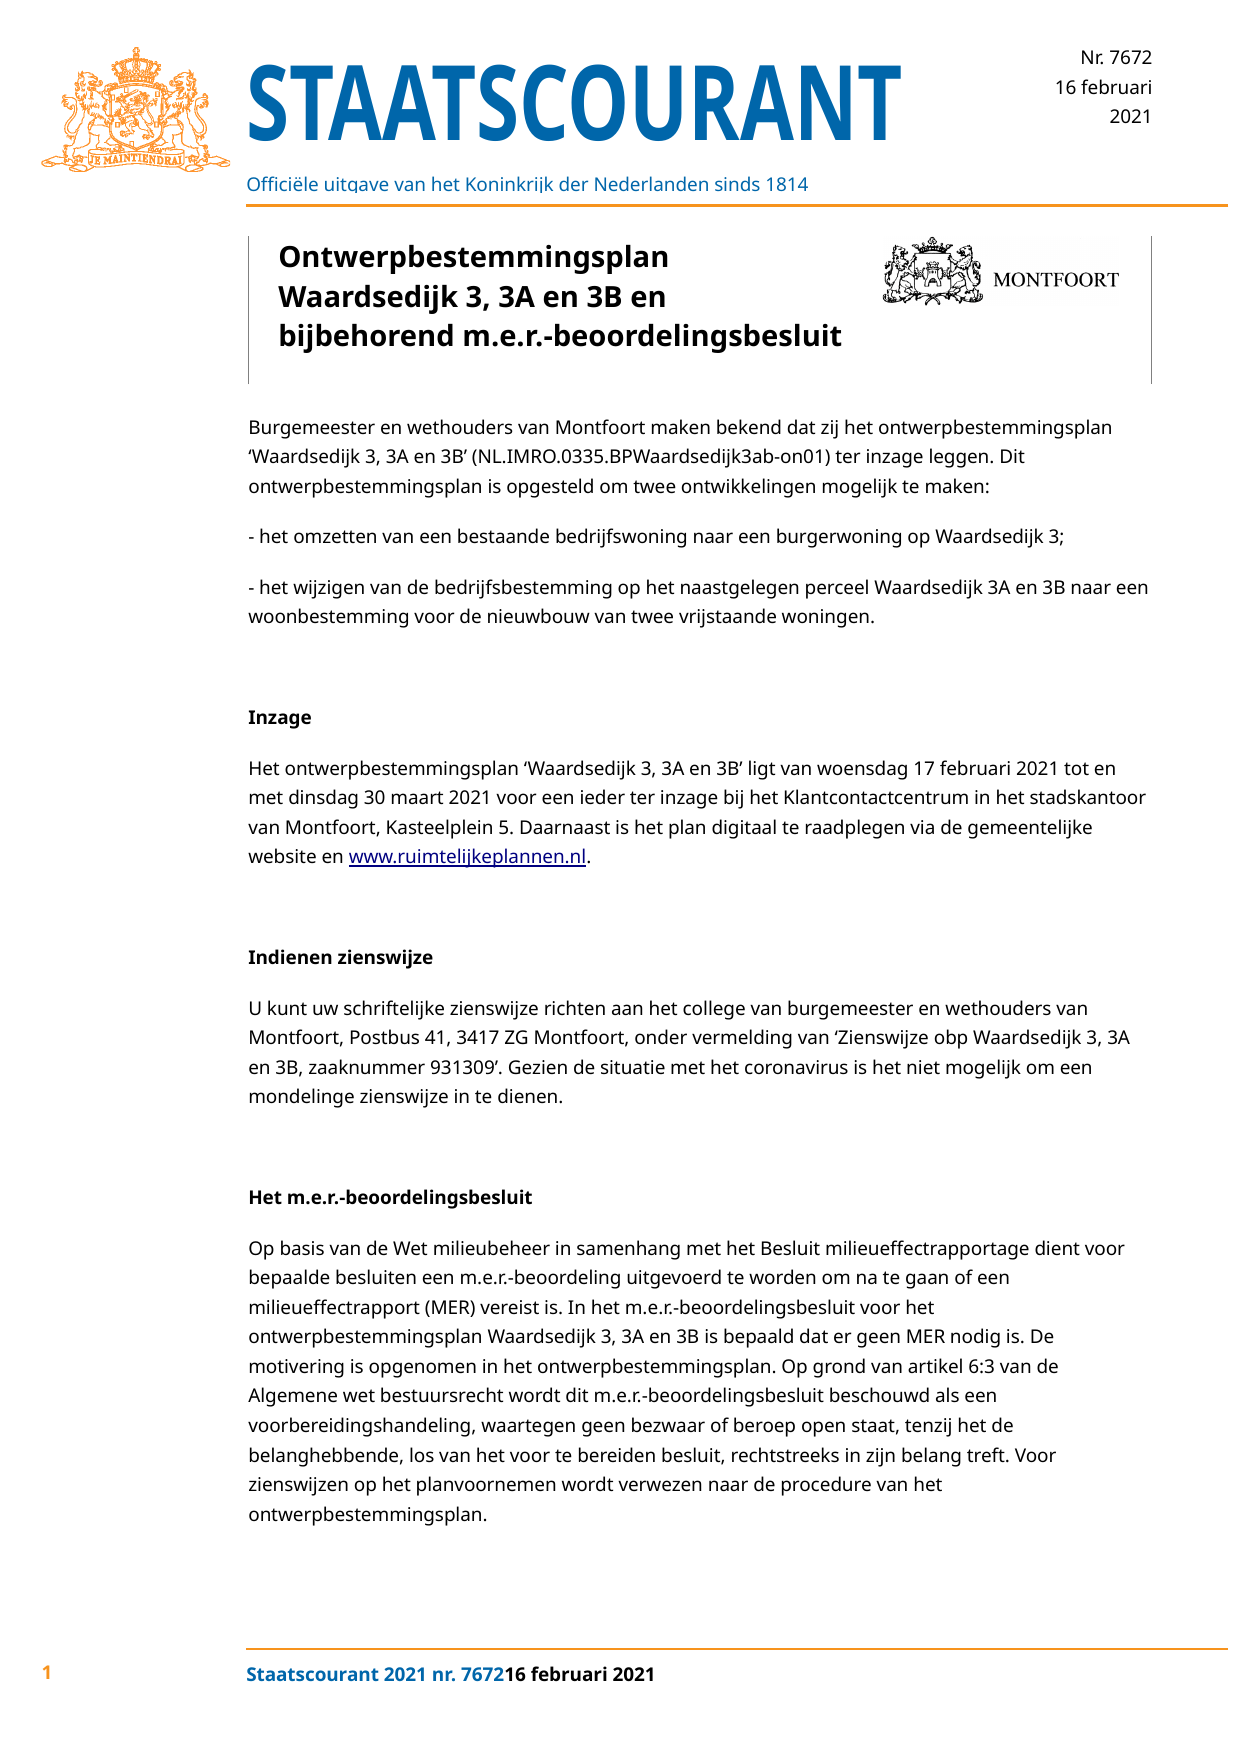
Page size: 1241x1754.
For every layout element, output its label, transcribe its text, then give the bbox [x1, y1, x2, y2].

picture [41, 47, 231, 172]
text Burgemeester en wethouders van Montfoort maken bekend dat zij het ontwerpbestemmingsplan ‘Waardsedijk 3, 3A en 3B’ (NL.IMRO.0335.BPWaardsedijk3ab-on01) ter inzage leggen. Dit ontwerpbestemmingsplan is opgesteld om twee ontwikkelingen mogelijk te maken: [248, 414, 1152, 499]
text Indienen zienswijze [248, 944, 1152, 970]
text - het wijzigen van de bedrijfsbestemming op het naastgelegen perceel Waardsedijk 3A en 3B naar een woonbestemming voor de nieuwbouw van twee vrijstaande woningen. [248, 574, 1152, 629]
picture [882, 236, 1119, 306]
table_header [850, 236, 1151, 384]
table_header Ontwerpbestemmingsplan Waardsedijk 3, 3A en 3B en bijbehorend m.e.r.-beoordelingsbesluit [249, 236, 850, 384]
text Op basis van de Wet milieubeheer in samenhang met het Besluit milieueffectrapportage dient voor bepaalde besluiten een m.e.r.-beoordeling uitgevoerd te worden om na te gaan of een milieueffectrapport (MER) vereist is. In het m.e.r.-beoordelingsbesluit voor het ontwerpbestemmingsplan Waardsedijk 3, 3A en 3B is bepaald dat er geen MER nodig is. De motivering is opgenomen in het ontwerpbestemmingsplan. Op grond van artikel 6:3 van de Algemene wet bestuursrecht wordt dit m.e.r.-beoordelingsbesluit beschouwd als een voorbereidingshandeling, waartegen geen bezwaar of beroep open staat, tenzij het de belanghebbende, los van het voor te bereiden besluit, rechtstreeks in zijn belang treft. Voor zienswijzen op het planvoornemen wordt verwezen naar de procedure van het ontwerpbestemmingsplan. [248, 1235, 1152, 1527]
text Het m.e.r.-beoordelingsbesluit [248, 1184, 1152, 1210]
text - het omzetten van een bestaande bedrijfswoning naar een burgerwoning op Waardsedijk 3; [248, 523, 1152, 549]
text U kunt uw schriftelijke zienswijze richten aan het college van burgemeester en wethouders van Montfoort, Postbus 41, 3417 ZG Montfoort, onder vermelding van ‘Zienswijze obp Waardsedijk 3, 3A en 3B, zaaknummer 931309’. Gezien de situatie met het coronavirus is het niet mogelijk om een mondelinge zienswijze in te dienen. [248, 995, 1152, 1109]
text Het ontwerpbestemmingsplan ‘Waardsedijk 3, 3A en 3B’ ligt van woensdag 17 februari 2021 tot en met dinsdag 30 maart 2021 voor een ieder ter inzage bij het Klantcontactcentrum in het stadskantoor van Montfoort, Kasteelplein 5. Daarnaast is het plan digitaal te raadplegen via de gemeentelijke website en www.ruimtelijkeplannen.nl. [248, 755, 1152, 869]
text Inzage [248, 704, 1152, 730]
